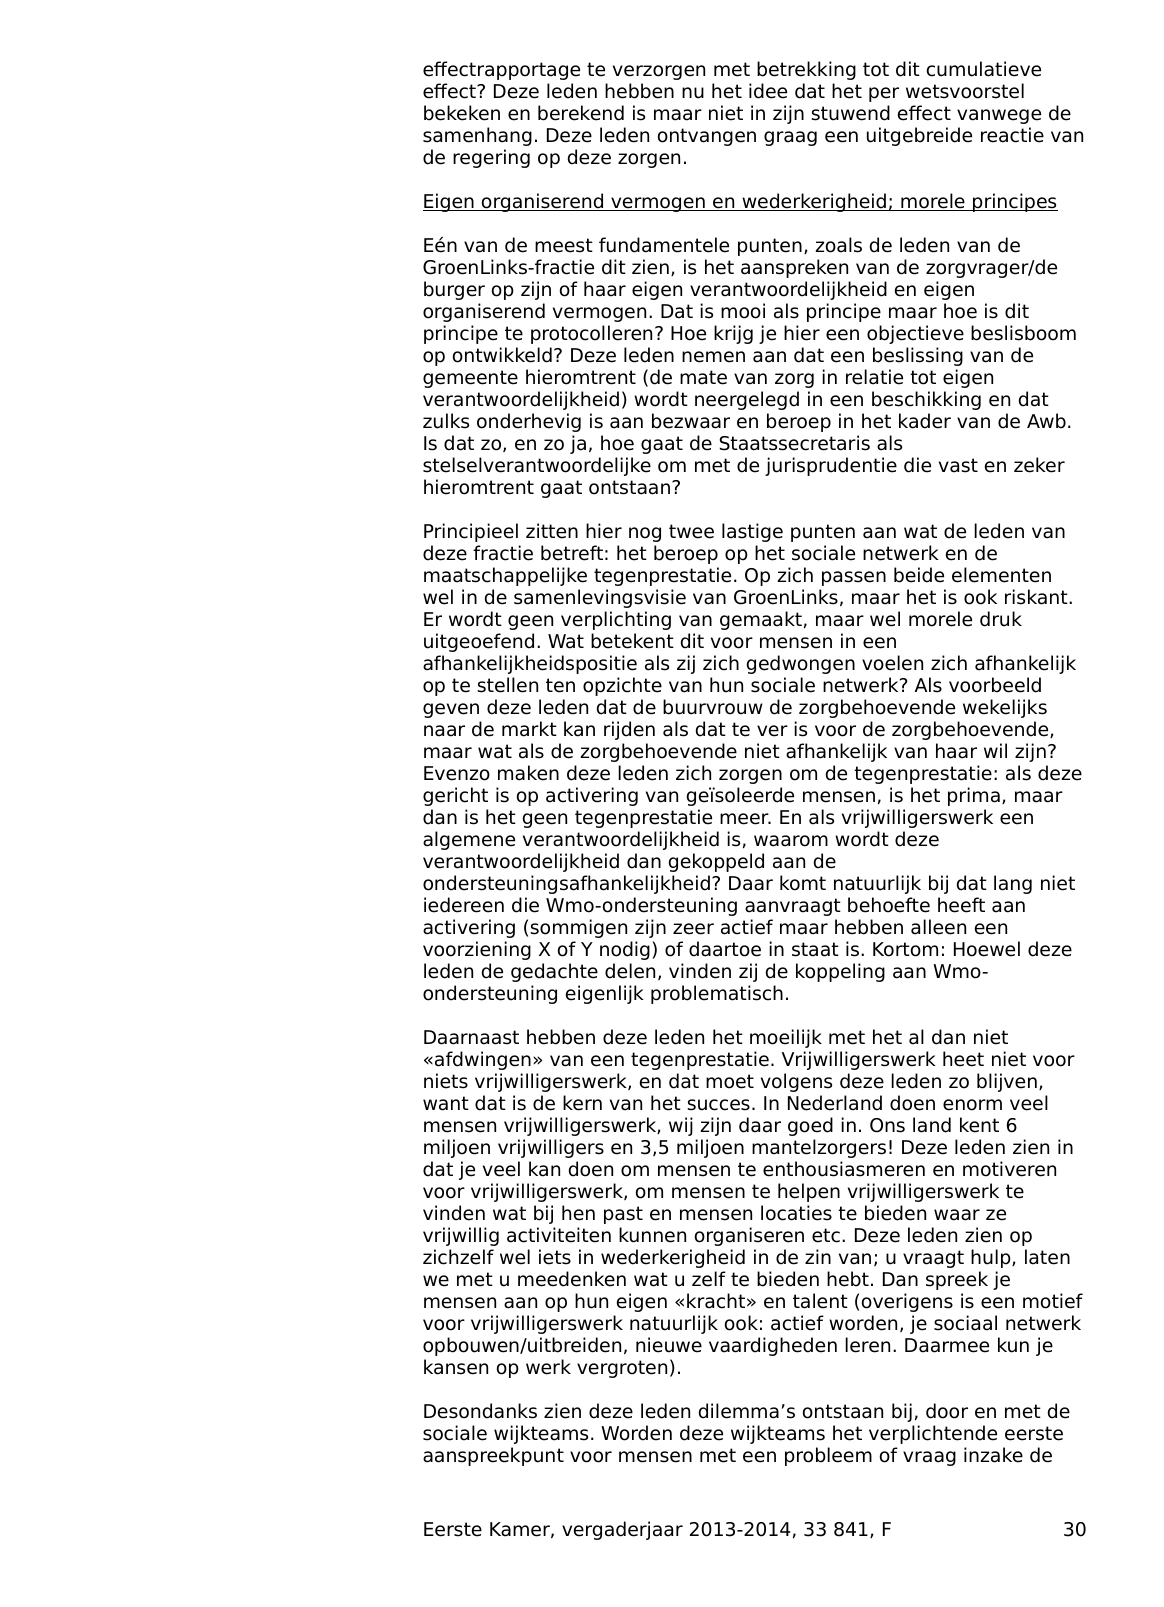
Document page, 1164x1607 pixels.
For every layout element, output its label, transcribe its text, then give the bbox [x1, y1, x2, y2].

text Principieel zitten hier nog twee lastige punten aan wat de leden van deze fractie betreft: het beroep op het sociale netwerk en de maatschappelijke tegenprestatie. Op zich passen beide elementen wel in de samenlevingsvisie van GroenLinks, maar het is ook riskant. Er wordt geen verplichting van gemaakt, maar wel morele druk uitgeoefend. Wat betekent dit voor mensen in een afhankelijkheidspositie als zij zich gedwongen voelen zich afhankelijk op te stellen ten opzichte van hun sociale netwerk? Als voorbeeld geven deze leden dat de buurvrouw de zorgbehoevende wekelijks naar de markt kan rijden als dat te ver is voor de zorgbehoevende, maar wat als de zorgbehoevende niet afhankelijk van haar wil zijn? Evenzo maken deze leden zich zorgen om de tegenprestatie: als deze gericht is op activering van geïsoleerde mensen, is het prima, maar dan is het geen tegenprestatie meer. En als vrijwilligerswerk een algemene verantwoordelijkheid is, waarom wordt deze verantwoordelijkheid dan gekoppeld aan de ondersteuningsafhankelijkheid? Daar komt natuurlijk bij dat lang niet iedereen die Wmo-ondersteuning aanvraagt behoefte heeft aan activering (sommigen zijn zeer actief maar hebben alleen een voorziening X of Y nodig) of daartoe in staat is. Kortom: Hoewel deze leden de gedachte delen, vinden zij de koppeling aan Wmo-ondersteuning eigenlijk problematisch. [422, 521, 1087, 1005]
text Eén van de meest fundamentele punten, zoals de leden van de GroenLinks-fractie dit zien, is het aanspreken van de zorgvrager/de burger op zijn of haar eigen verantwoordelijkheid en eigen organiserend vermogen. Dat is mooi als principe maar hoe is dit principe te protocolleren? Hoe krijg je hier een objectieve beslisboom op ontwikkeld? Deze leden nemen aan dat een beslissing van de gemeente hieromtrent (de mate van zorg in relatie tot eigen verantwoordelijkheid) wordt neergelegd in een beschikking en dat zulks onderhevig is aan bezwaar en beroep in het kader van de Awb. Is dat zo, en zo ja, hoe gaat de Staatssecretaris als stelselverantwoordelijke om met de jurisprudentie die vast en zeker hieromtrent gaat ontstaan? [422, 235, 1087, 499]
text effectrapportage te verzorgen met betrekking tot dit cumulatieve effect? Deze leden hebben nu het idee dat het per wetsvoorstel bekeken en berekend is maar niet in zijn stuwend effect vanwege de samenhang. Deze leden ontvangen graag een uitgebreide reactie van de regering op deze zorgen. [422, 59, 1087, 169]
text Daarnaast hebben deze leden het moeilijk met het al dan niet «afdwingen» van een tegenprestatie. Vrijwilligerswerk heet niet voor niets vrijwilligerswerk, en dat moet volgens deze leden zo blijven, want dat is de kern van het succes. In Nederland doen enorm veel mensen vrijwilligerswerk, wij zijn daar goed in. Ons land kent 6 miljoen vrijwilligers en 3,5 miljoen mantelzorgers! Deze leden zien in dat je veel kan doen om mensen te enthousiasmeren en motiveren voor vrijwilligerswerk, om mensen te helpen vrijwilligerswerk te vinden wat bij hen past en mensen locaties te bieden waar ze vrijwillig activiteiten kunnen organiseren etc. Deze leden zien op zichzelf wel iets in wederkerigheid in de zin van; u vraagt hulp, laten we met u meedenken wat u zelf te bieden hebt. Dan spreek je mensen aan op hun eigen «kracht» en talent (overigens is een motief voor vrijwilligerswerk natuurlijk ook: actief worden, je sociaal netwerk opbouwen/uitbreiden, nieuwe vaardigheden leren. Daarmee kun je kansen op werk vergroten). [422, 1027, 1087, 1379]
subtitle Eigen organiserend vermogen en wederkerigheid; morele principes [422, 191, 1087, 213]
text Desondanks zien deze leden dilemma’s ontstaan bij, door en met de sociale wijkteams. Worden deze wijkteams het verplichtende eerste aanspreekpunt voor mensen met een probleem of vraag inzake de [422, 1401, 1087, 1467]
